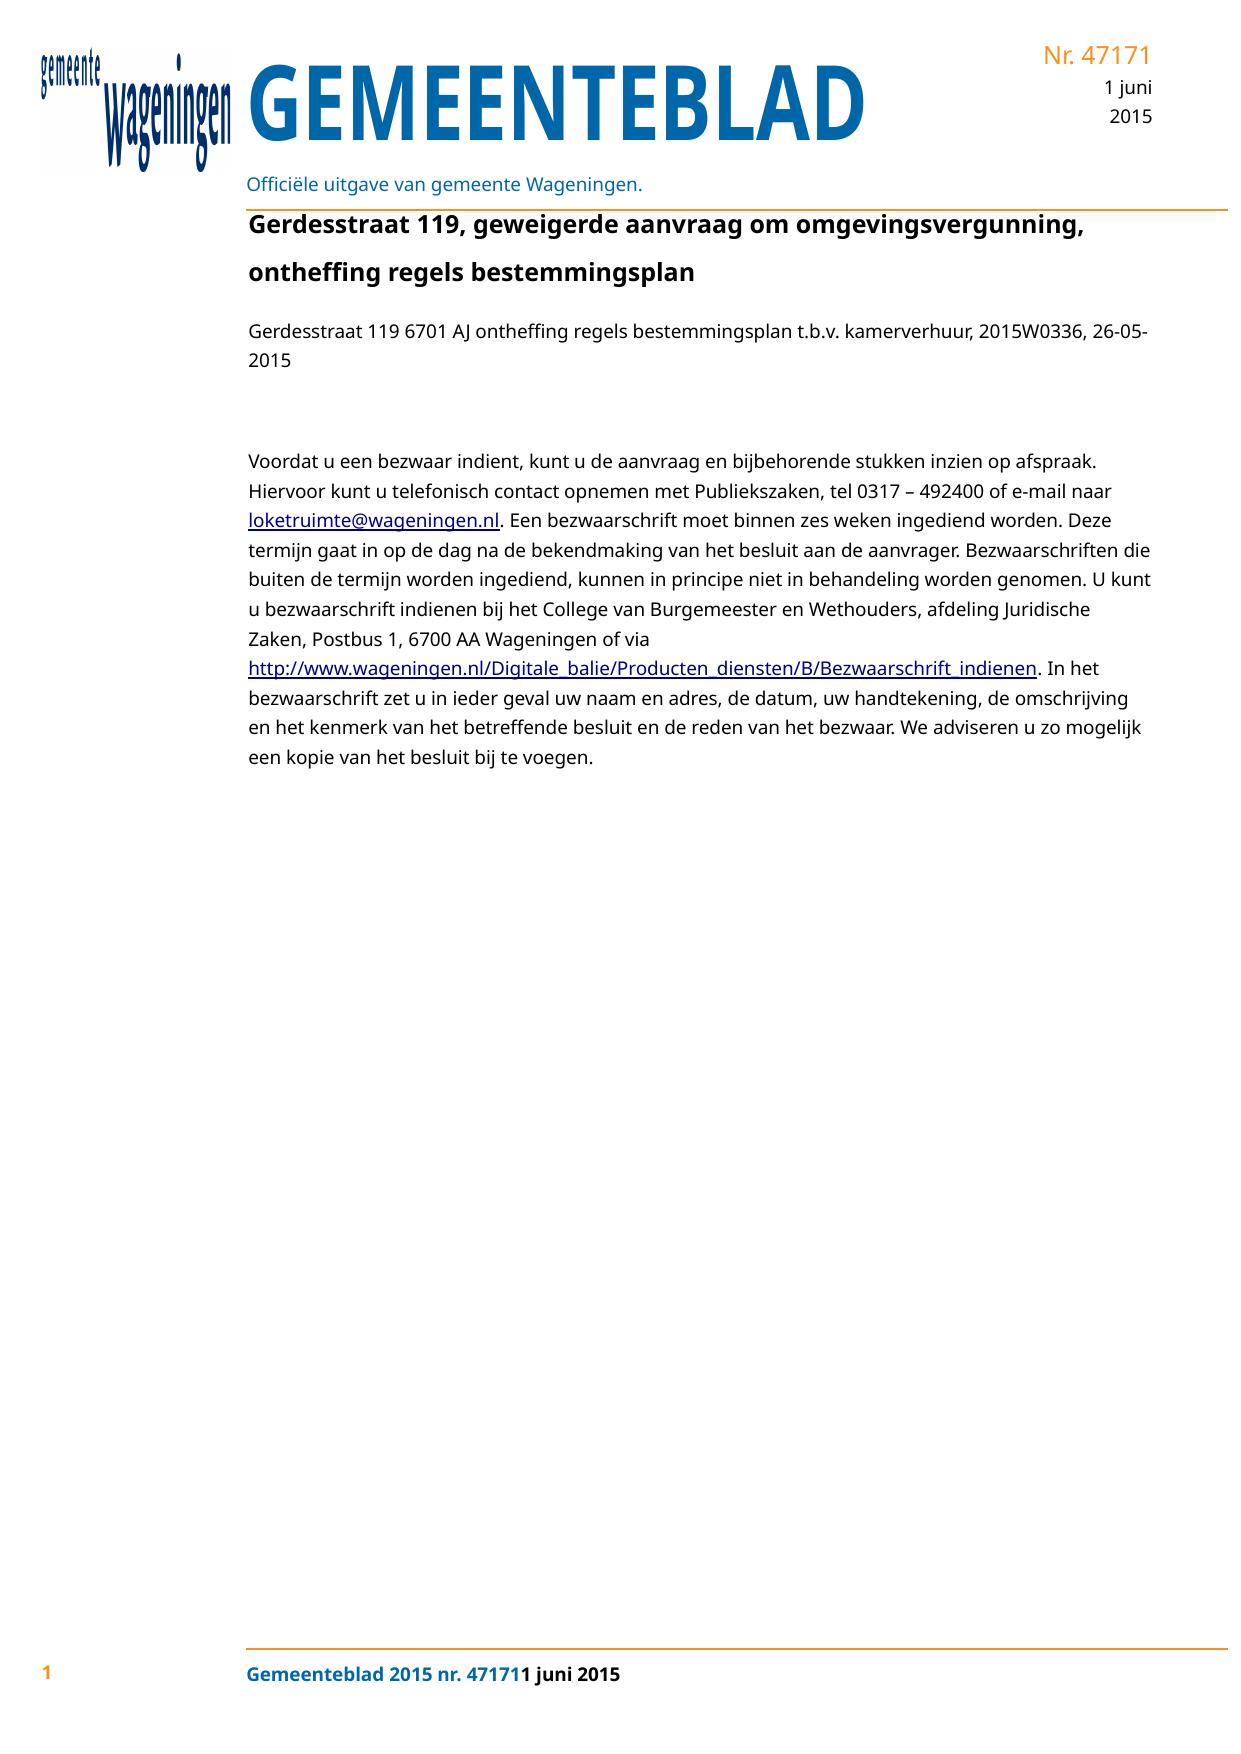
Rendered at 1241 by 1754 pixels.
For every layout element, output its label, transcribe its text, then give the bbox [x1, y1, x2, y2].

text Gerdesstraat 119, geweigerde aanvraag om omgevingsvergunning, ontheffing regels bestemmingsplan [248, 211, 1152, 288]
picture [41, 47, 231, 172]
text Voordat u een bezwaar indient, kunt u de aanvraag en bijbehorende stukken inzien op afspraak. Hiervoor kunt u telefonisch contact opnemen met Publiekszaken, tel 0317 – 492400 of e-mail naar loketruimte@wageningen.nl. Een bezwaarschrift moet binnen zes weken ingediend worden. Deze termijn gaat in op de dag na de bekendmaking van het besluit aan de aanvrager. Bezwaarschriften die buiten de termijn worden ingediend, kunnen in principe niet in behandeling worden genomen. U kunt u bezwaarschrift indienen bij het College van Burgemeester en Wethouders, afdeling Juridische Zaken, Postbus 1, 6700 AA Wageningen of via http://www.wageningen.nl/Digitale_balie/Producten_diensten/B/Bezwaarschrift_indienen. In het bezwaarschrift zet u in ieder geval uw naam en adres, de datum, uw handtekening, de omschrijving en het kenmerk van het betreffende besluit en de reden van het bezwaar. We adviseren u zo mogelijk een kopie van het besluit bij te voegen. [248, 448, 1152, 770]
text Gerdesstraat 119 6701 AJ ontheffing regels bestemmingsplan t.b.v. kamerverhuur, 2015W0336, 26-05-2015 [248, 318, 1152, 373]
